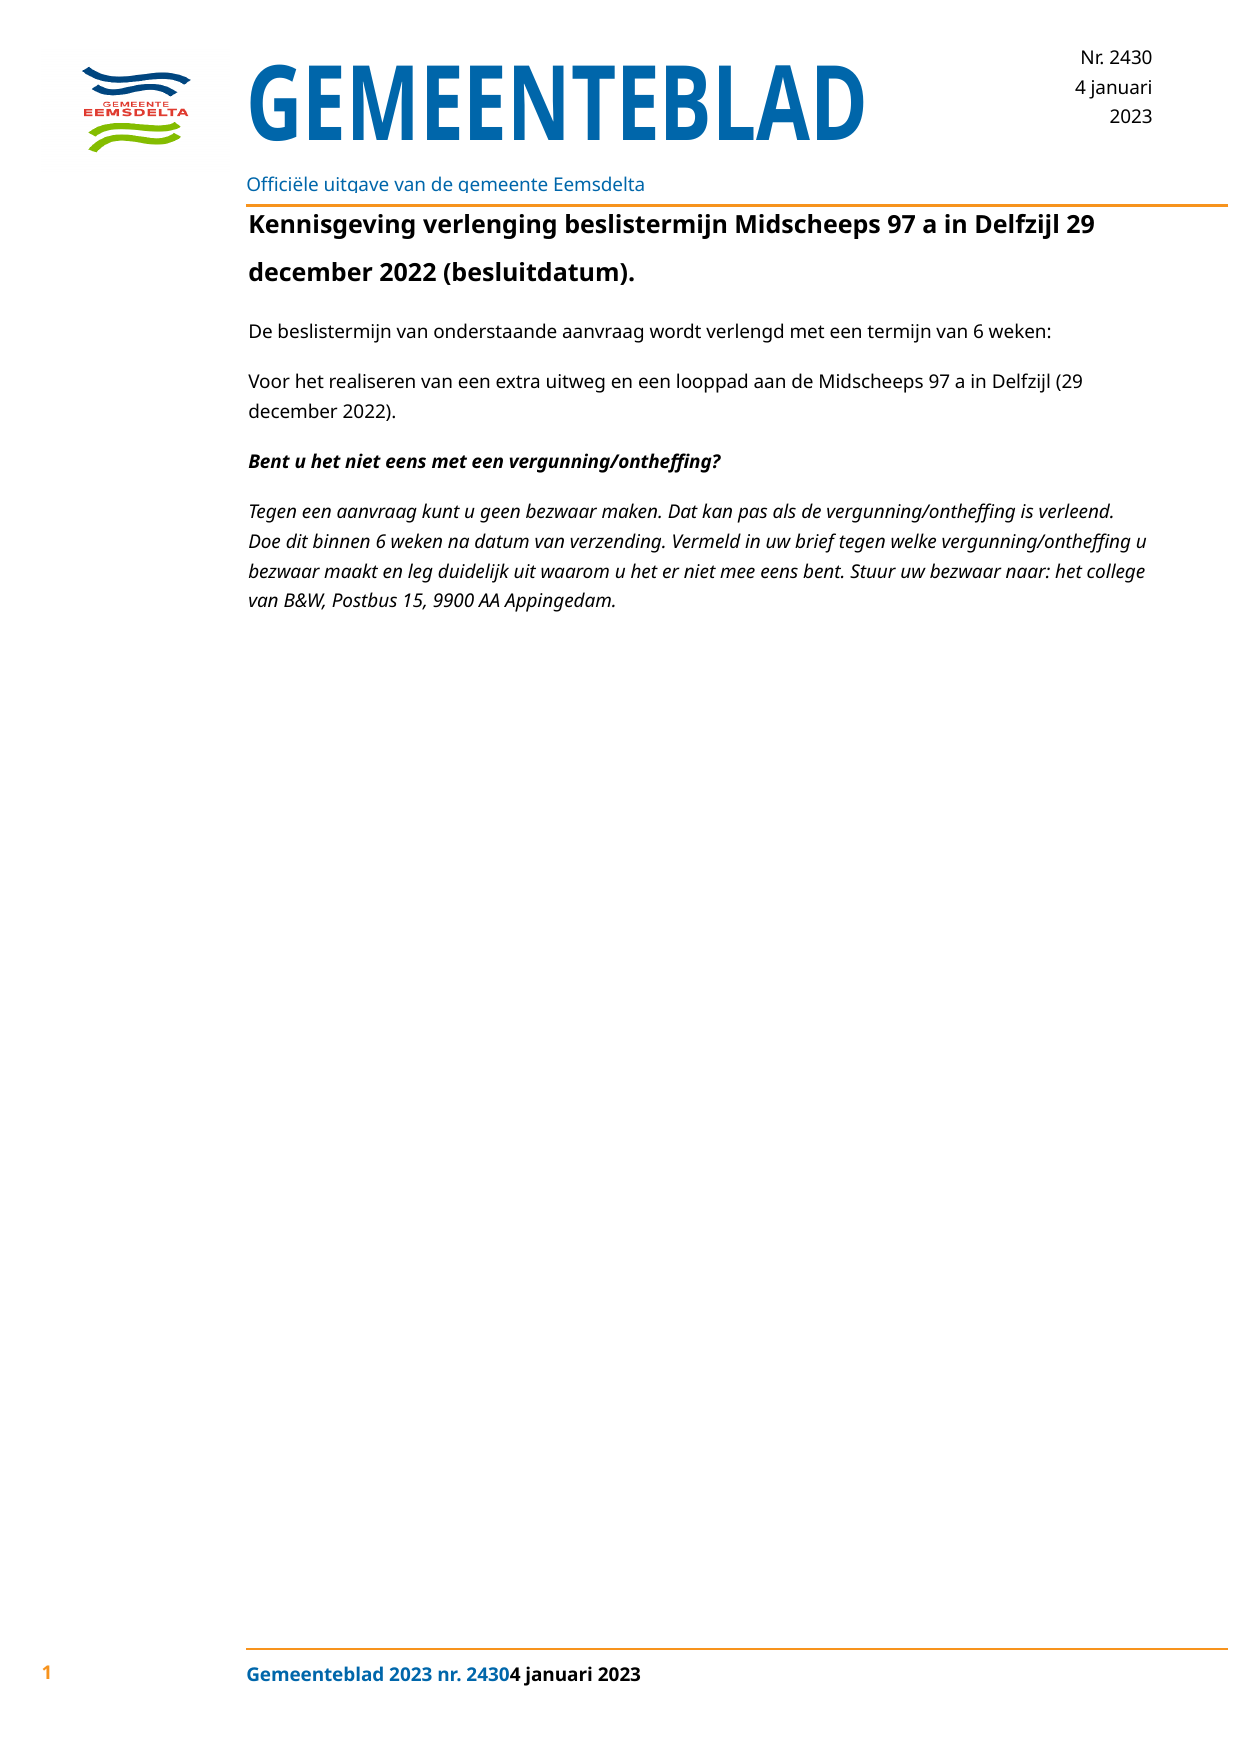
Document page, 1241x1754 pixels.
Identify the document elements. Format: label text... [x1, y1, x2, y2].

text Voor het realiseren van een extra uitweg en een looppad aan de Midscheeps 97 a in Delfzijl (29 december 2022). [248, 368, 1152, 424]
text De beslistermijn van onderstaande aanvraag wordt verlengd met een termijn van 6 weken: [248, 318, 1152, 344]
text Kennisgeving verlenging beslistermijn Midscheeps 97 a in Delfzijl 29 december 2022 (besluitdatum). [248, 207, 1152, 288]
picture [41, 47, 231, 172]
text Bent u het niet eens met een vergunning/ontheffing? [248, 448, 1152, 474]
text Tegen een aanvraag kunt u geen bezwaar maken. Dat kan pas als de vergunning/ontheffing is verleend. Doe dit binnen 6 weken na datum van verzending. Vermeld in uw brief tegen welke vergunning/ontheffing u bezwaar maakt en leg duidelijk uit waarom u het er niet mee eens bent. Stuur uw bezwaar naar: het college van B&W, Postbus 15, 9900 AA Appingedam. [248, 499, 1152, 613]
